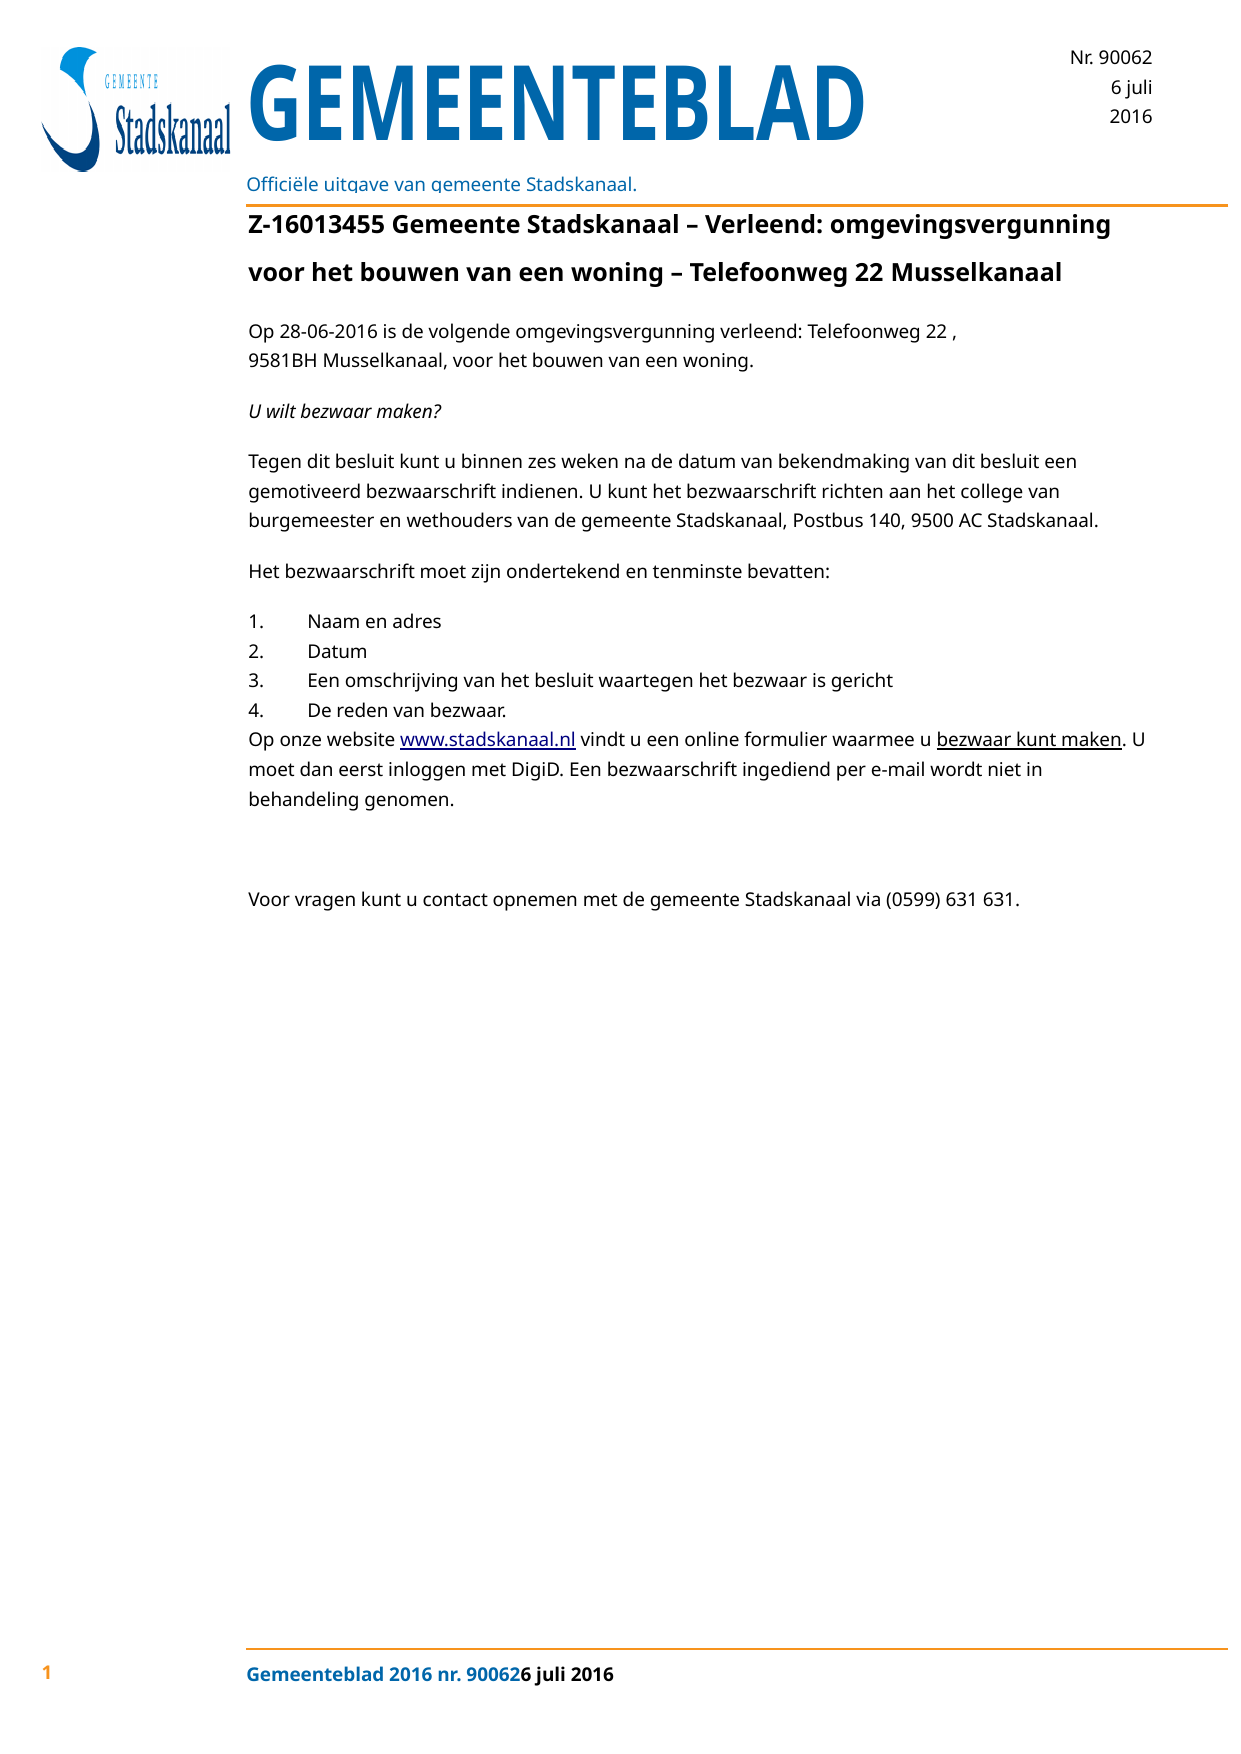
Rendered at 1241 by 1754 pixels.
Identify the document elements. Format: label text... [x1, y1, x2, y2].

list Een omschrijving van het besluit waartegen het bezwaar is gericht [248, 667, 1152, 693]
text Tegen dit besluit kunt u binnen zes weken na de datum van bekendmaking van dit besluit een gemotiveerd bezwaarschrift indienen. U kunt het bezwaarschrift richten aan het college van burgemeester en wethouders van de gemeente Stadskanaal, Postbus 140, 9500 AC Stadskanaal. [248, 448, 1152, 533]
text Z-16013455 Gemeente Stadskanaal – Verleend: omgevingsvergunning voor het bouwen van een woning – Telefoonweg 22 Musselkanaal [248, 207, 1152, 288]
text Op 28-06-2016 is de volgende omgevingsvergunning verleend: Telefoonweg 22 , 9581BH Musselkanaal, voor het bouwen van een woning. [248, 318, 1152, 373]
text U wilt bezwaar maken? [248, 398, 1152, 424]
text Op onze website www.stadskanaal.nl vindt u een online formulier waarmee u bezwaar kunt maken. U moet dan eerst inloggen met DigiD. Een bezwaarschrift ingediend per e-mail wordt niet in behandeling genomen. [248, 727, 1152, 812]
picture [41, 47, 231, 172]
list De reden van bezwaar. [248, 697, 1152, 723]
list Naam en adres [248, 608, 1152, 634]
text Voor vragen kunt u contact opnemen met de gemeente Stadskanaal via (0599) 631 631. [248, 887, 1152, 912]
text Het bezwaarschrift moet zijn ondertekend en tenminste bevatten: [248, 558, 1152, 584]
list Datum [248, 638, 1152, 664]
